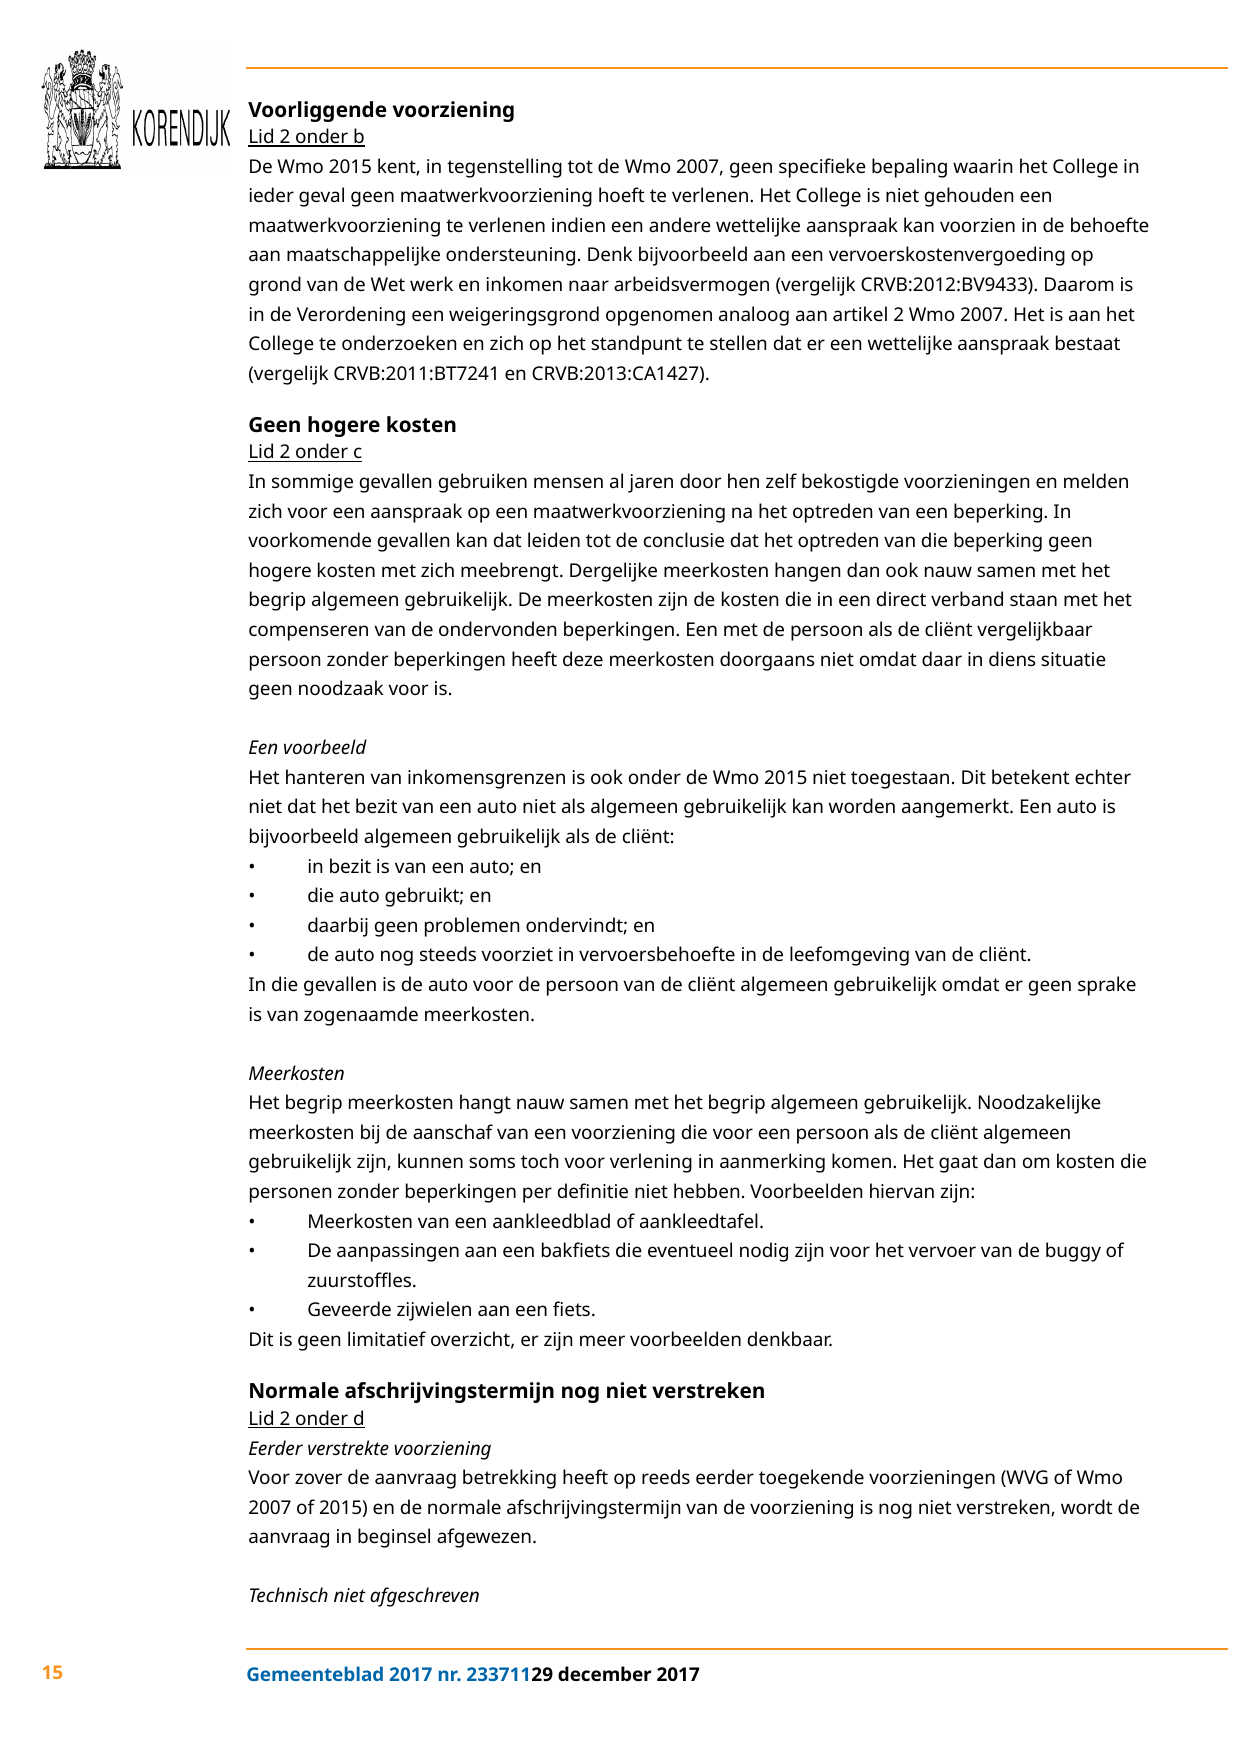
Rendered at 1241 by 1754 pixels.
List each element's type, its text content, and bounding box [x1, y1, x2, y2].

list in bezit is van een auto; en [248, 853, 1152, 879]
text Geen hogere kosten [248, 410, 1152, 439]
list de auto nog steeds voorziet in vervoersbehoefte in de leefomgeving van de cliënt. [248, 942, 1152, 967]
text Lid 2 onder b [248, 123, 1152, 149]
text Voorliggende voorziening [248, 95, 1152, 123]
text Het hanteren van inkomensgrenzen is ook onder de Wmo 2015 niet toegestaan. Dit betekent echter niet dat het bezit van een auto niet als algemeen gebruikelijk kan worden aangemerkt. Een auto is bijvoorbeeld algemeen gebruikelijk als de cliënt: [248, 764, 1152, 849]
text Technisch niet afgeschreven [248, 1583, 1152, 1608]
text Dit is geen limitatief overzicht, er zijn meer voorbeelden denkbaar. [248, 1326, 1152, 1352]
text Voor zover de aanvraag betrekking heeft op reeds eerder toegekende voorzieningen (WVG of Wmo 2007 of 2015) en de normale afschrijvingstermijn van de voorziening is nog niet verstreken, wordt de aanvraag in beginsel afgewezen. [248, 1464, 1152, 1549]
picture [41, 47, 231, 172]
text Lid 2 onder c [248, 439, 1152, 464]
text Lid 2 onder d [248, 1405, 1152, 1431]
text Normale afschrijvingstermijn nog niet verstreken [248, 1377, 1152, 1405]
list daarbij geen problemen ondervindt; en [248, 912, 1152, 938]
list Meerkosten van een aankleedblad of aankleedtafel. [248, 1208, 1152, 1234]
list Geveerde zijwielen aan een fiets. [248, 1297, 1152, 1322]
text Het begrip meerkosten hangt nauw samen met het begrip algemeen gebruikelijk. Noodzakelijke meerkosten bij de aanschaf van een voorziening die voor een persoon als de cliënt algemeen gebruikelijk zijn, kunnen soms toch voor verlening in aanmerking komen. Het gaat dan om kosten die personen zonder beperkingen per definitie niet hebben. Voorbeelden hiervan zijn: [248, 1089, 1152, 1204]
text Een voorbeeld [248, 734, 1152, 760]
list die auto gebruikt; en [248, 882, 1152, 908]
text Meerkosten [248, 1060, 1152, 1086]
text In sommige gevallen gebruiken mensen al jaren door hen zelf bekostigde voorzieningen en melden zich voor een aanspraak op een maatwerkvoorziening na het optreden van een beperking. In voorkomende gevallen kan dat leiden tot de conclusie dat het optreden van die beperking geen hogere kosten met zich meebrengt. Dergelijke meerkosten hangen dan ook nauw samen met het begrip algemeen gebruikelijk. De meerkosten zijn de kosten die in een direct verband staan met het compenseren van de ondervonden beperkingen. Een met de persoon als de cliënt vergelijkbaar persoon zonder beperkingen heeft deze meerkosten doorgaans niet omdat daar in diens situatie geen noodzaak voor is. [248, 468, 1152, 701]
text Eerder verstrekte voorziening [248, 1435, 1152, 1460]
text De Wmo 2015 kent, in tegenstelling tot de Wmo 2007, geen specifieke bepaling waarin het College in ieder geval geen maatwerkvoorziening hoeft te verlenen. Het College is niet gehouden een maatwerkvoorziening te verlenen indien een andere wettelijke aanspraak kan voorzien in de behoefte aan maatschappelijke ondersteuning. Denk bijvoorbeeld aan een vervoerskostenvergoeding op grond van de Wet werk en inkomen naar arbeidsvermogen (vergelijk CRVB:2012:BV9433). Daarom is in de Verordening een weigeringsgrond opgenomen analoog aan artikel 2 Wmo 2007. Het is aan het College te onderzoeken en zich op het standpunt te stellen dat er een wettelijke aanspraak bestaat (vergelijk CRVB:2011:BT7241 en CRVB:2013:CA1427). [248, 153, 1152, 386]
text In die gevallen is de auto voor de persoon van de cliënt algemeen gebruikelijk omdat er geen sprake is van zogenaamde meerkosten. [248, 971, 1152, 1027]
list De aanpassingen aan een bakfiets die eventueel nodig zijn voor het vervoer van de buggy of zuurstoffles. [248, 1237, 1152, 1293]
